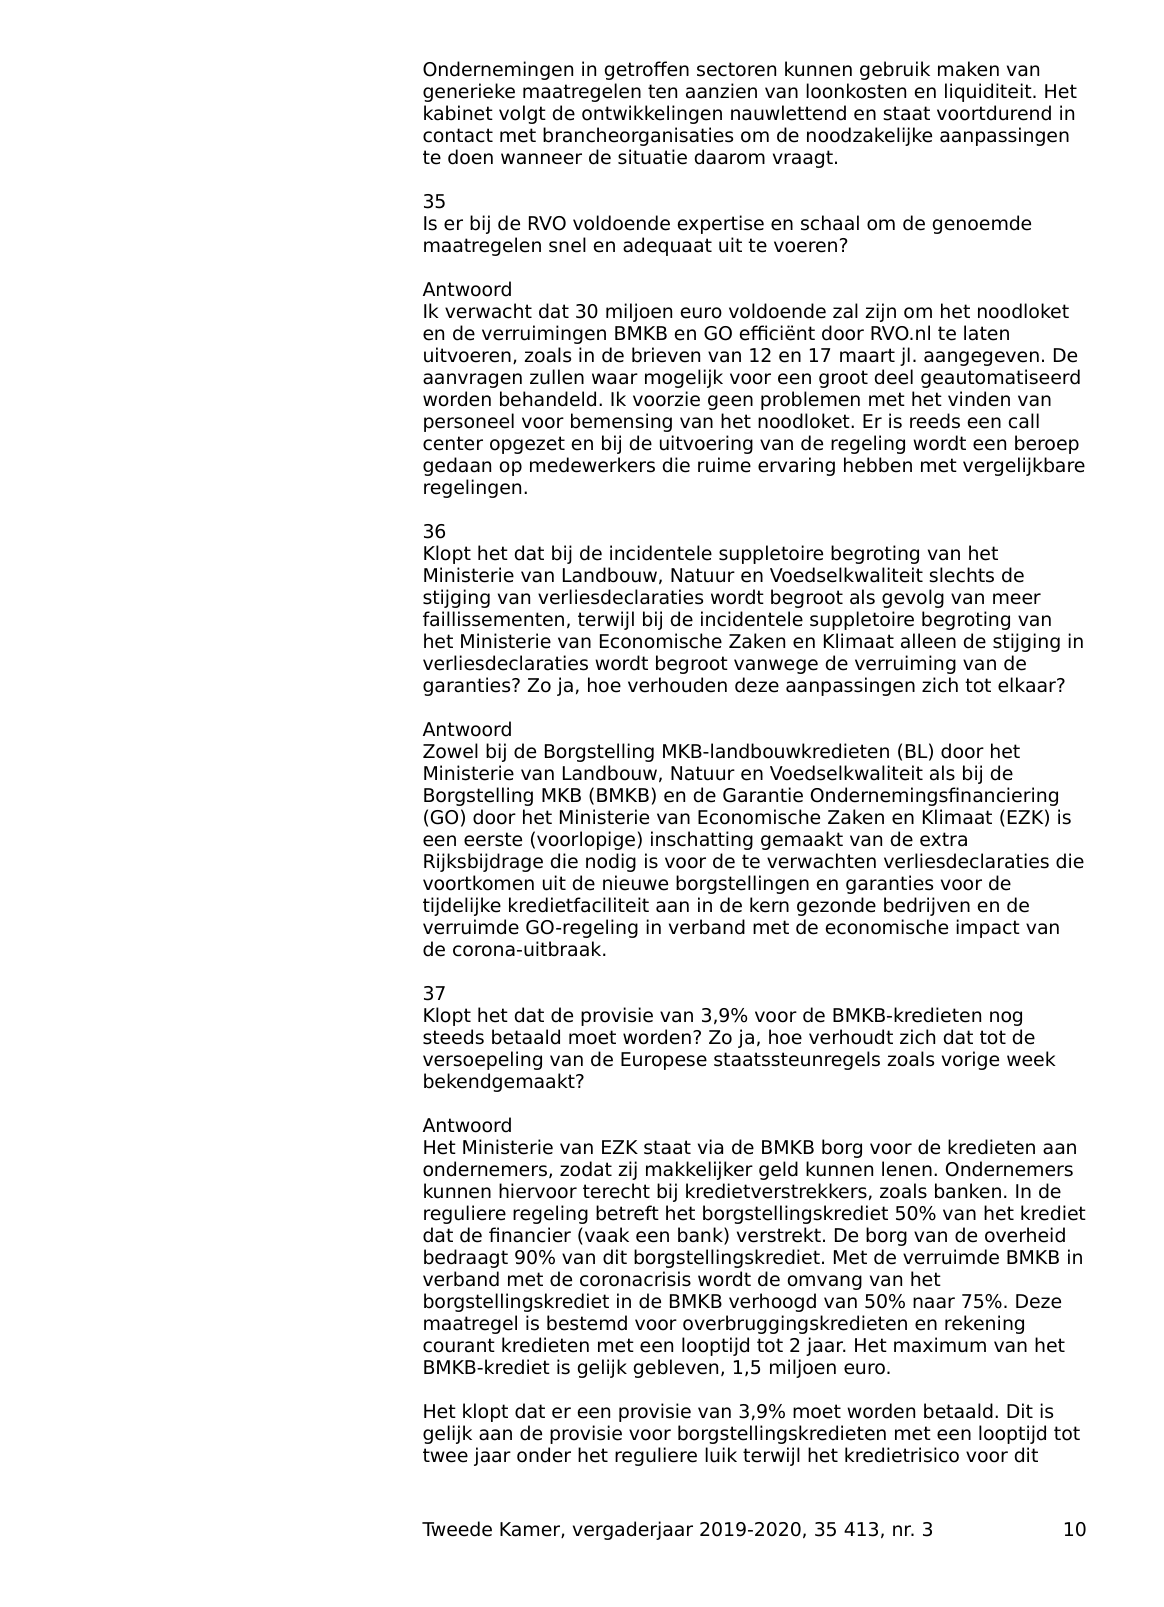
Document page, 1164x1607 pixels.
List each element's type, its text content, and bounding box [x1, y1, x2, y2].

text Is er bij de RVO voldoende expertise en schaal om de genoemde maatregelen snel en adequaat uit te voeren? [422, 213, 1087, 257]
text Ondernemingen in getroffen sectoren kunnen gebruik maken van generieke maatregelen ten aanzien van loonkosten en liquiditeit. Het kabinet volgt de ontwikkelingen nauwlettend en staat voortdurend in contact met brancheorganisaties om de noodzakelijke aanpassingen te doen wanneer de situatie daarom vraagt. [422, 59, 1087, 169]
text Klopt het dat bij de incidentele suppletoire begroting van het Ministerie van Landbouw, Natuur en Voedselkwaliteit slechts de stijging van verliesdeclaraties wordt begroot als gevolg van meer faillissementen, terwijl bij de incidentele suppletoire begroting van het Ministerie van Economische Zaken en Klimaat alleen de stijging in verliesdeclaraties wordt begroot vanwege de verruiming van de garanties? Zo ja, hoe verhouden deze aanpassingen zich tot elkaar? [422, 543, 1087, 697]
text Ik verwacht dat 30 miljoen euro voldoende zal zijn om het noodloket en de verruimingen BMKB en GO efficiënt door RVO.nl te laten uitvoeren, zoals in de brieven van 12 en 17 maart jl. aangegeven. De aanvragen zullen waar mogelijk voor een groot deel geautomatiseerd worden behandeld. Ik voorzie geen problemen met het vinden van personeel voor bemensing van het noodloket. Er is reeds een call center opgezet en bij de uitvoering van de regeling wordt een beroep gedaan op medewerkers die ruime ervaring hebben met vergelijkbare regelingen. [422, 301, 1087, 499]
text Antwoord [422, 1115, 1087, 1137]
text Antwoord [422, 719, 1087, 741]
text Het Ministerie van EZK staat via de BMKB borg voor de kredieten aan ondernemers, zodat zij makkelijker geld kunnen lenen. Ondernemers kunnen hiervoor terecht bij kredietverstrekkers, zoals banken. In de reguliere regeling betreft het borgstellingskrediet 50% van het krediet dat de financier (vaak een bank) verstrekt. De borg van de overheid bedraagt 90% van dit borgstellingskrediet. Met de verruimde BMKB in verband met de coronacrisis wordt de omvang van het borgstellingskrediet in de BMKB verhoogd van 50% naar 75%. Deze maatregel is bestemd voor overbruggingskredieten en rekening courant kredieten met een looptijd tot 2 jaar. Het maximum van het BMKB-krediet is gelijk gebleven, 1,5 miljoen euro. [422, 1137, 1087, 1379]
text Zowel bij de Borgstelling MKB-landbouwkredieten (BL) door het Ministerie van Landbouw, Natuur en Voedselkwaliteit als bij de Borgstelling MKB (BMKB) en de Garantie Ondernemingsfinanciering (GO) door het Ministerie van Economische Zaken en Klimaat (EZK) is een eerste (voorlopige) inschatting gemaakt van de extra Rijksbijdrage die nodig is voor de te verwachten verliesdeclaraties die voortkomen uit de nieuwe borgstellingen en garanties voor de tijdelijke kredietfaciliteit aan in de kern gezonde bedrijven en de verruimde GO-regeling in verband met de economische impact van de corona-uitbraak. [422, 741, 1087, 961]
text Het klopt dat er een provisie van 3,9% moet worden betaald. Dit is gelijk aan de provisie voor borgstellingskredieten met een looptijd tot twee jaar onder het reguliere luik terwijl het kredietrisico voor dit [422, 1401, 1087, 1467]
text 35 [422, 191, 1087, 213]
text 37 [422, 983, 1087, 1005]
text 36 [422, 521, 1087, 543]
text Klopt het dat de provisie van 3,9% voor de BMKB-kredieten nog steeds betaald moet worden? Zo ja, hoe verhoudt zich dat tot de versoepeling van de Europese staatssteunregels zoals vorige week bekendgemaakt? [422, 1005, 1087, 1093]
text Antwoord [422, 279, 1087, 301]
